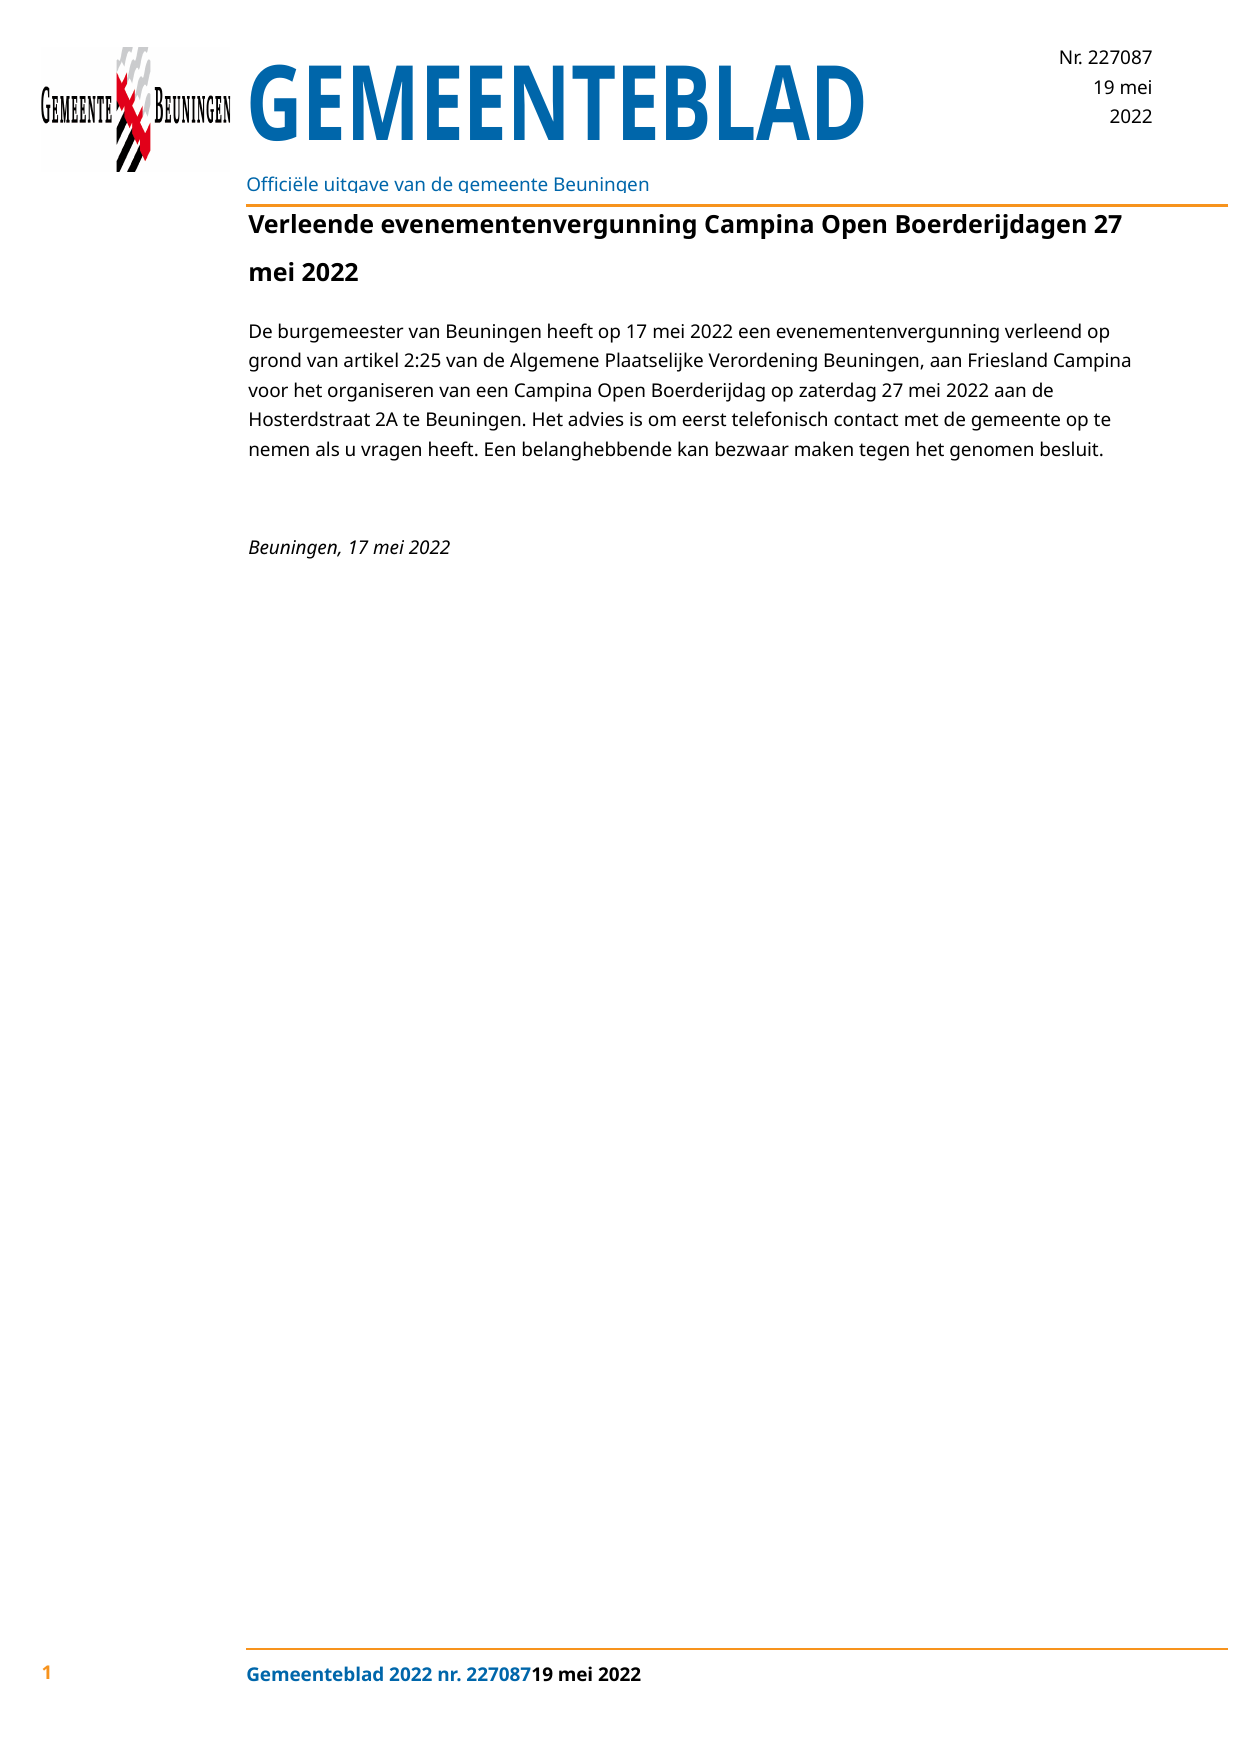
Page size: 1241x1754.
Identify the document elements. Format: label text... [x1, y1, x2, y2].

text Beuningen, 17 mei 2022 [248, 534, 1152, 560]
picture [41, 47, 231, 172]
text De burgemeester van Beuningen heeft op 17 mei 2022 een evenementenvergunning verleend op grond van artikel 2:25 van de Algemene Plaatselijke Verordening Beuningen, aan Friesland Campina voor het organiseren van een Campina Open Boerderijdag op zaterdag 27 mei 2022 aan de Hosterdstraat 2A te Beuningen. Het advies is om eerst telefonisch contact met de gemeente op te nemen als u vragen heeft. Een belanghebbende kan bezwaar maken tegen het genomen besluit. [248, 318, 1152, 462]
text Verleende evenementenvergunning Campina Open Boerderijdagen 27 mei 2022 [248, 207, 1152, 288]
